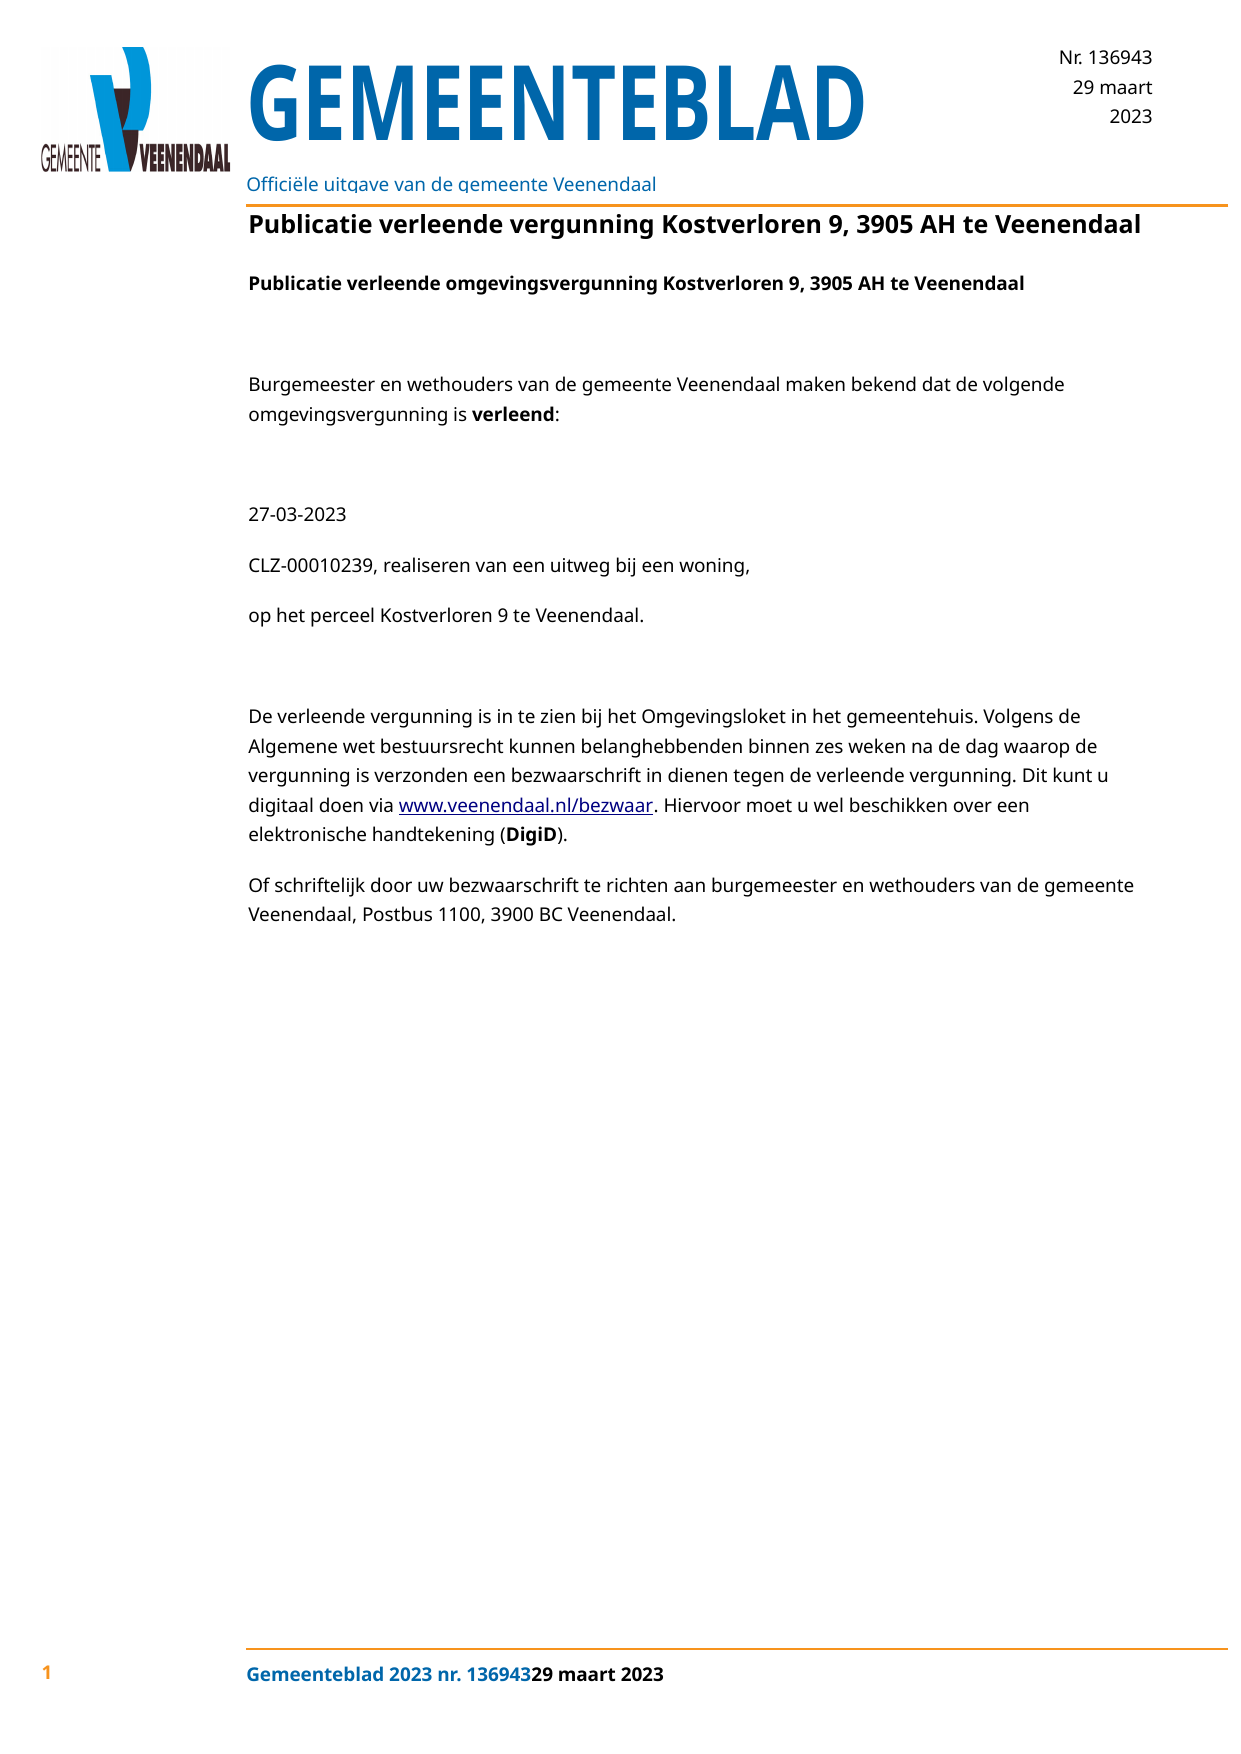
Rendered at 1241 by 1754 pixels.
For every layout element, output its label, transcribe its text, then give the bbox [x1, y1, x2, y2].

text Of schriftelijk door uw bezwaarschrift te richten aan burgemeester en wethouders van de gemeente Veenendaal, Postbus 1100, 3900 BC Veenendaal. [248, 872, 1152, 927]
text De verleende vergunning is in te zien bij het Omgevingsloket in het gemeentehuis. Volgens de Algemene wet bestuursrecht kunnen belanghebbenden binnen zes weken na de dag waarop de vergunning is verzonden een bezwaarschrift in dienen tegen de verleende vergunning. Dit kunt u digitaal doen via www.veenendaal.nl/bezwaar. Hiervoor moet u wel beschikken over een elektronische handtekening (DigiD). [248, 703, 1152, 847]
picture [123, 47, 231, 172]
text op het perceel Kostverloren 9 te Veenendaal. [248, 602, 1152, 628]
text Publicatie verleende omgevingsvergunning Kostverloren 9, 3905 AH te Veenendaal [248, 270, 1152, 296]
text 27-03-2023 [248, 502, 1152, 527]
text Publicatie verleende vergunning Kostverloren 9, 3905 AH te Veenendaal [248, 207, 1152, 241]
text CLZ-00010239, realiseren van een uitweg bij een woning, [248, 552, 1152, 578]
picture [41, 47, 130, 172]
text Burgemeester en wethouders van de gemeente Veenendaal maken bekend dat de volgende omgevingsvergunning is verleend: [248, 371, 1152, 426]
